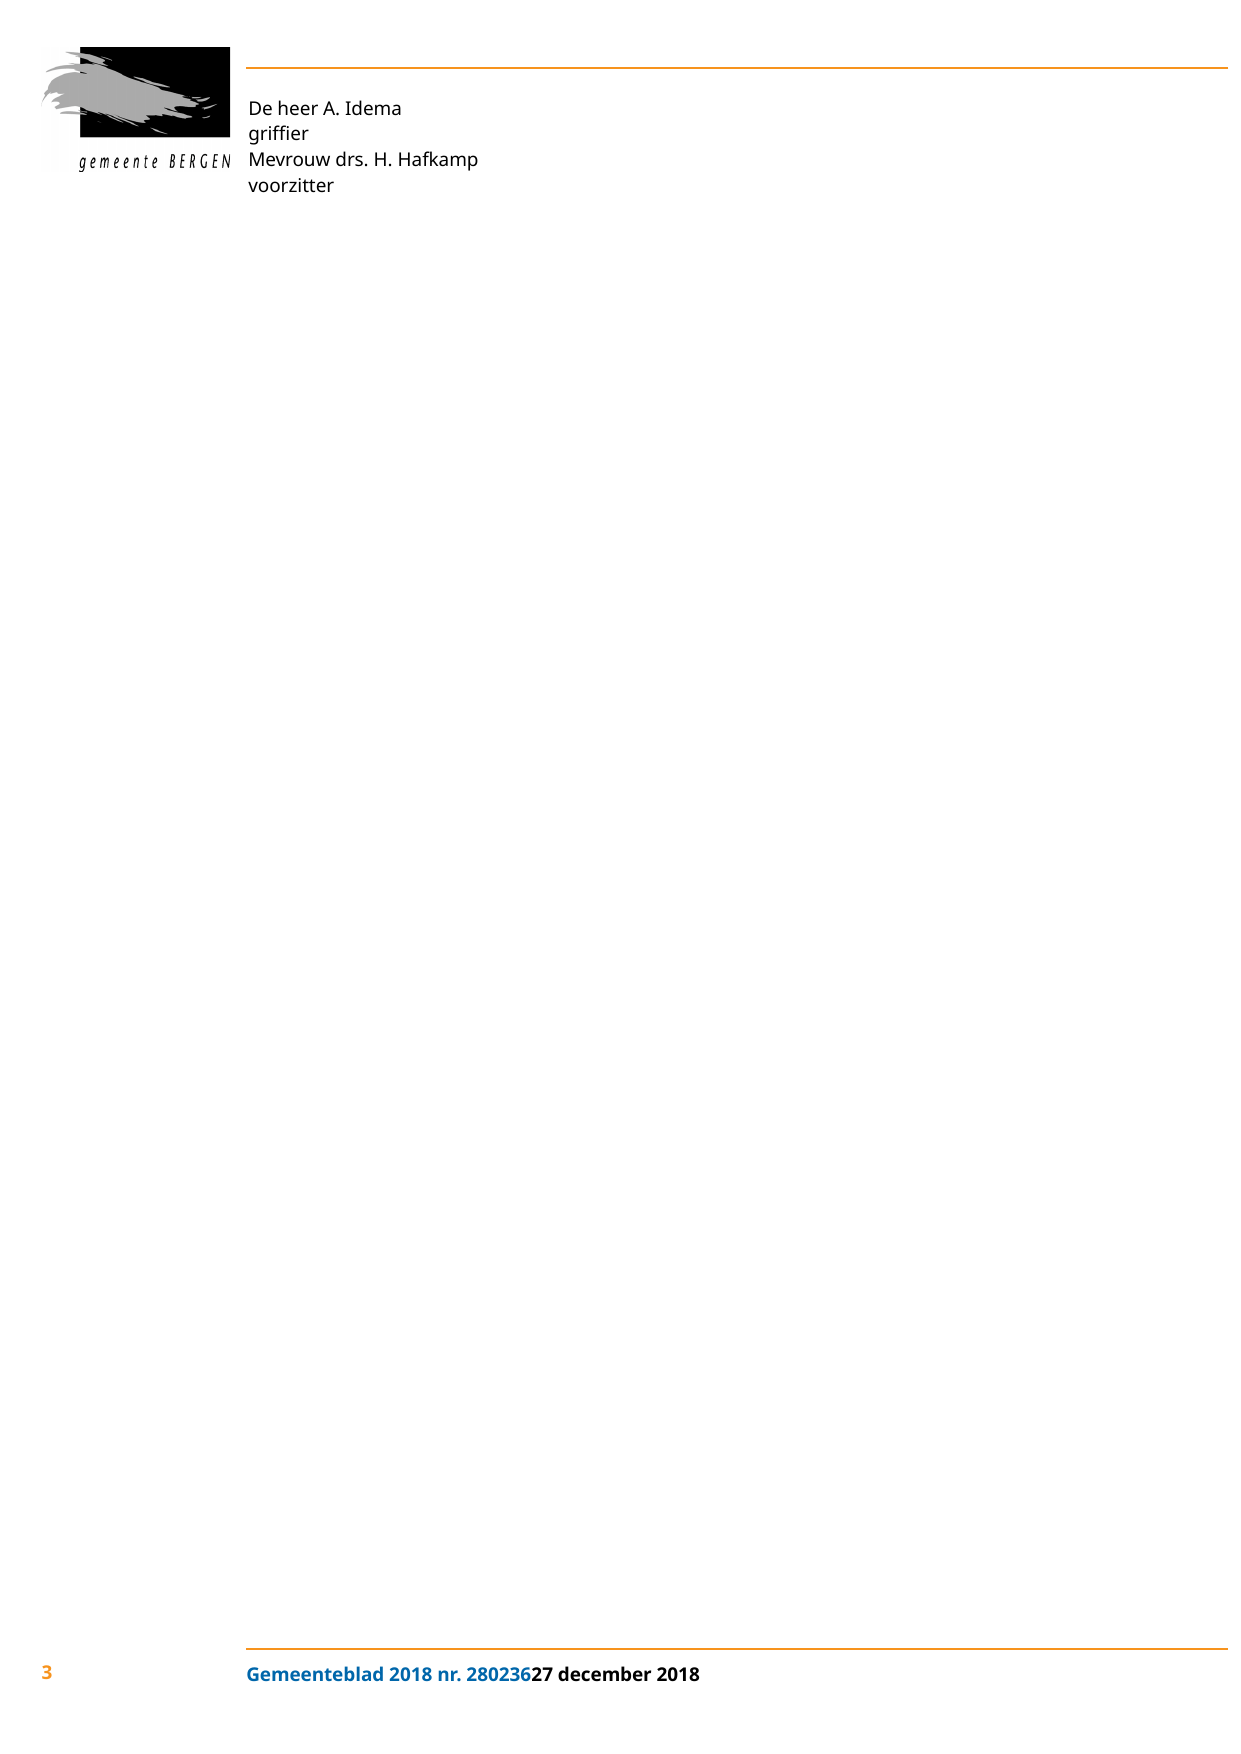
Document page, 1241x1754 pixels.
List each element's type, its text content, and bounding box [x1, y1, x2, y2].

text griffier [248, 121, 1152, 146]
text De heer A. Idema [248, 95, 1152, 121]
text voorzitter [248, 172, 1152, 198]
picture [41, 47, 231, 172]
text Mevrouw drs. H. Hafkamp [248, 146, 1152, 172]
